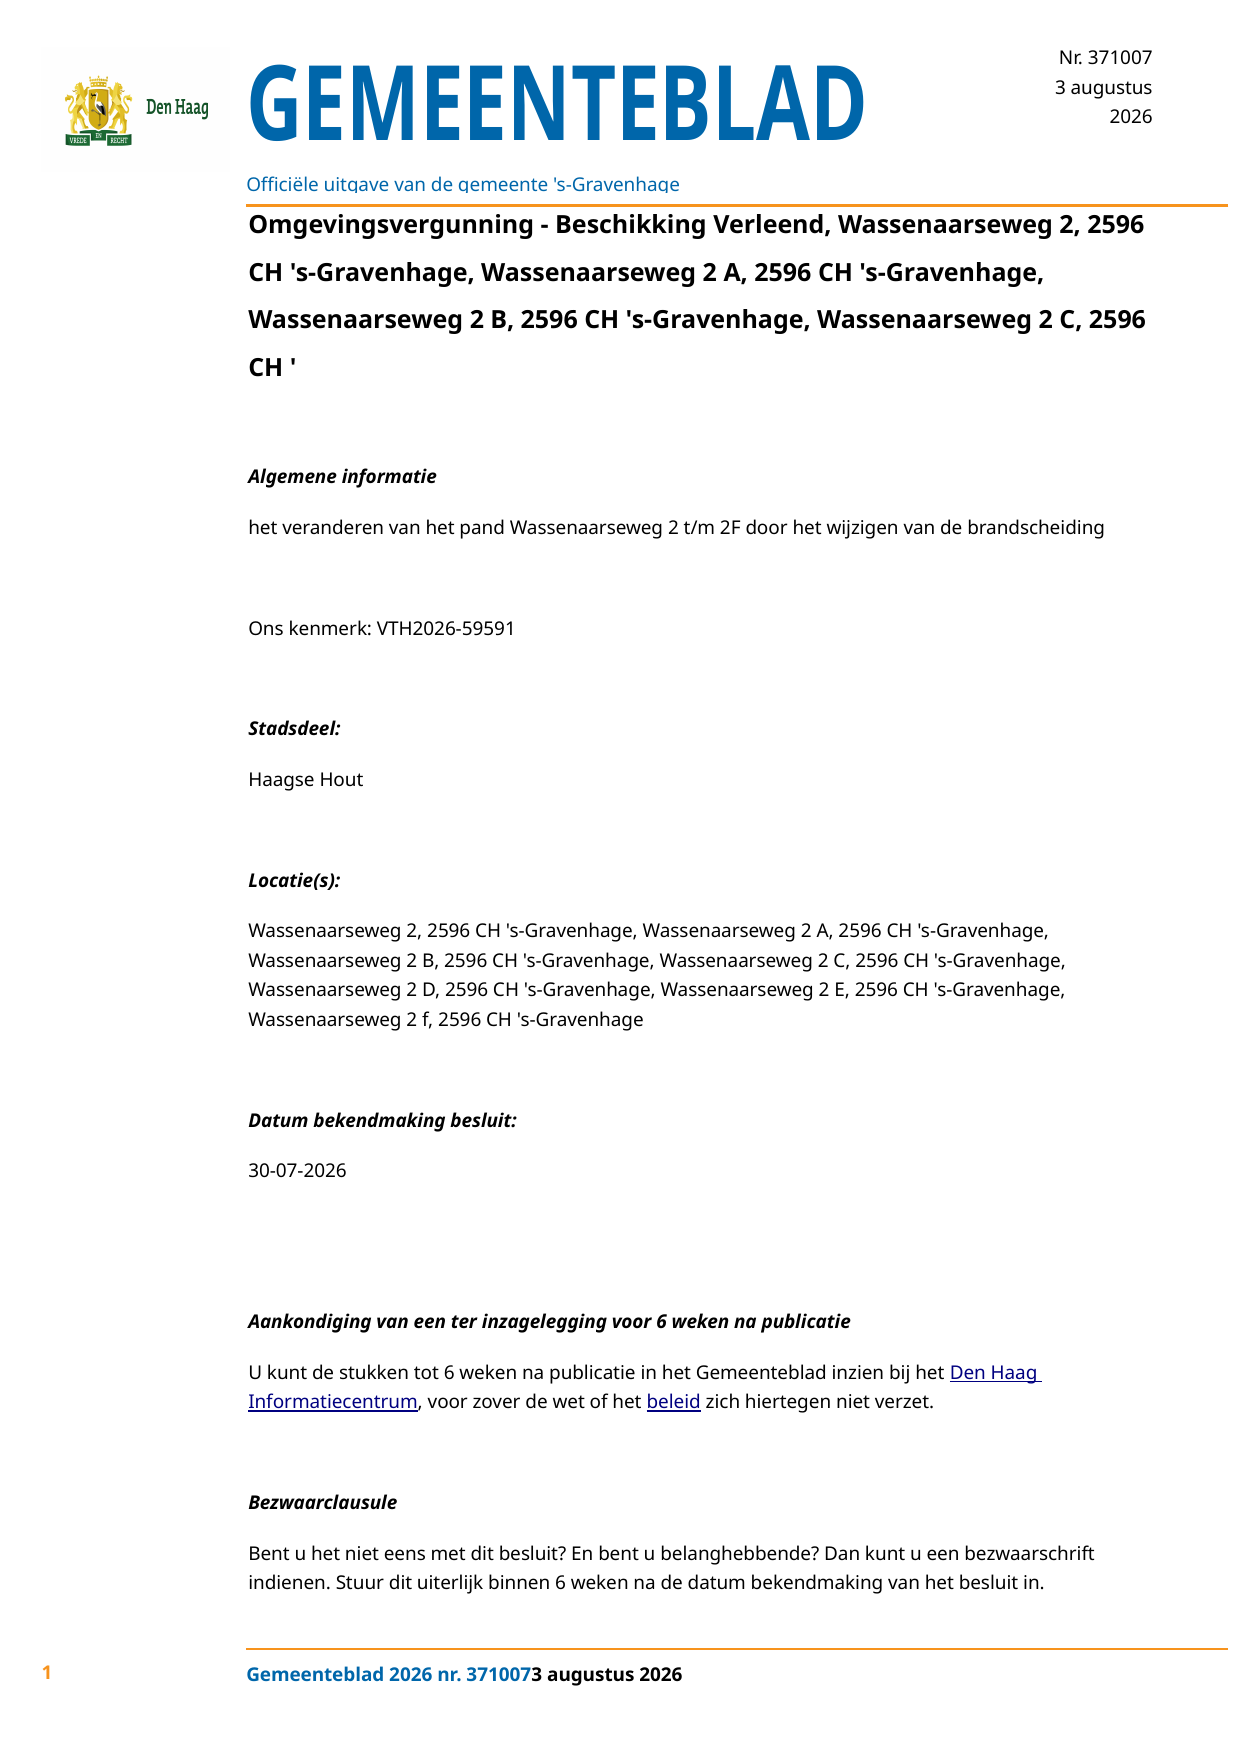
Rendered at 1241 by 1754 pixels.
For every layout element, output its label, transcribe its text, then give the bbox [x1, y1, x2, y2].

text het veranderen van het pand Wassenaarseweg 2 t/m 2F door het wijzigen van de brandscheiding [248, 514, 1152, 540]
text Bezwaarclausule [248, 1489, 1152, 1515]
text Wassenaarseweg 2, 2596 CH 's-Gravenhage, Wassenaarseweg 2 A, 2596 CH 's-Gravenhage, Wassenaarseweg 2 B, 2596 CH 's-Gravenhage, Wassenaarseweg 2 C, 2596 CH 's-Gravenhage, Wassenaarseweg 2 D, 2596 CH 's-Gravenhage, Wassenaarseweg 2 E, 2596 CH 's-Gravenhage, Wassenaarseweg 2 f, 2596 CH 's-Gravenhage [248, 917, 1152, 1032]
text Stadsdeel: [248, 716, 1152, 741]
text Datum bekendmaking besluit: [248, 1107, 1152, 1133]
text Aankondiging van een ter inzagelegging voor 6 weken na publicatie [248, 1308, 1152, 1334]
text Omgevingsvergunning - Beschikking Verleend, Wassenaarseweg 2, 2596 CH 's-Gravenhage, Wassenaarseweg 2 A, 2596 CH 's-Gravenhage, Wassenaarseweg 2 B, 2596 CH 's-Gravenhage, Wassenaarseweg 2 C, 2596 CH ' [248, 207, 1152, 384]
text Ons kenmerk: VTH2026-59591 [248, 615, 1152, 641]
text Algemene informatie [248, 463, 1152, 489]
text Locatie(s): [248, 867, 1152, 893]
picture [41, 47, 231, 172]
text Bent u het niet eens met dit besluit? En bent u belanghebbende? Dan kunt u een bezwaarschrift indienen. Stuur dit uiterlijk binnen 6 weken na de datum bekendmaking van het besluit in. [248, 1540, 1152, 1595]
text Haagse Hout [248, 766, 1152, 792]
text U kunt de stukken tot 6 weken na publicatie in het Gemeenteblad inzien bij het Den Haag Informatiecentrum, voor zover de wet of het beleid zich hiertegen niet verzet. [248, 1359, 1152, 1414]
text 30-07-2026 [248, 1157, 1152, 1183]
